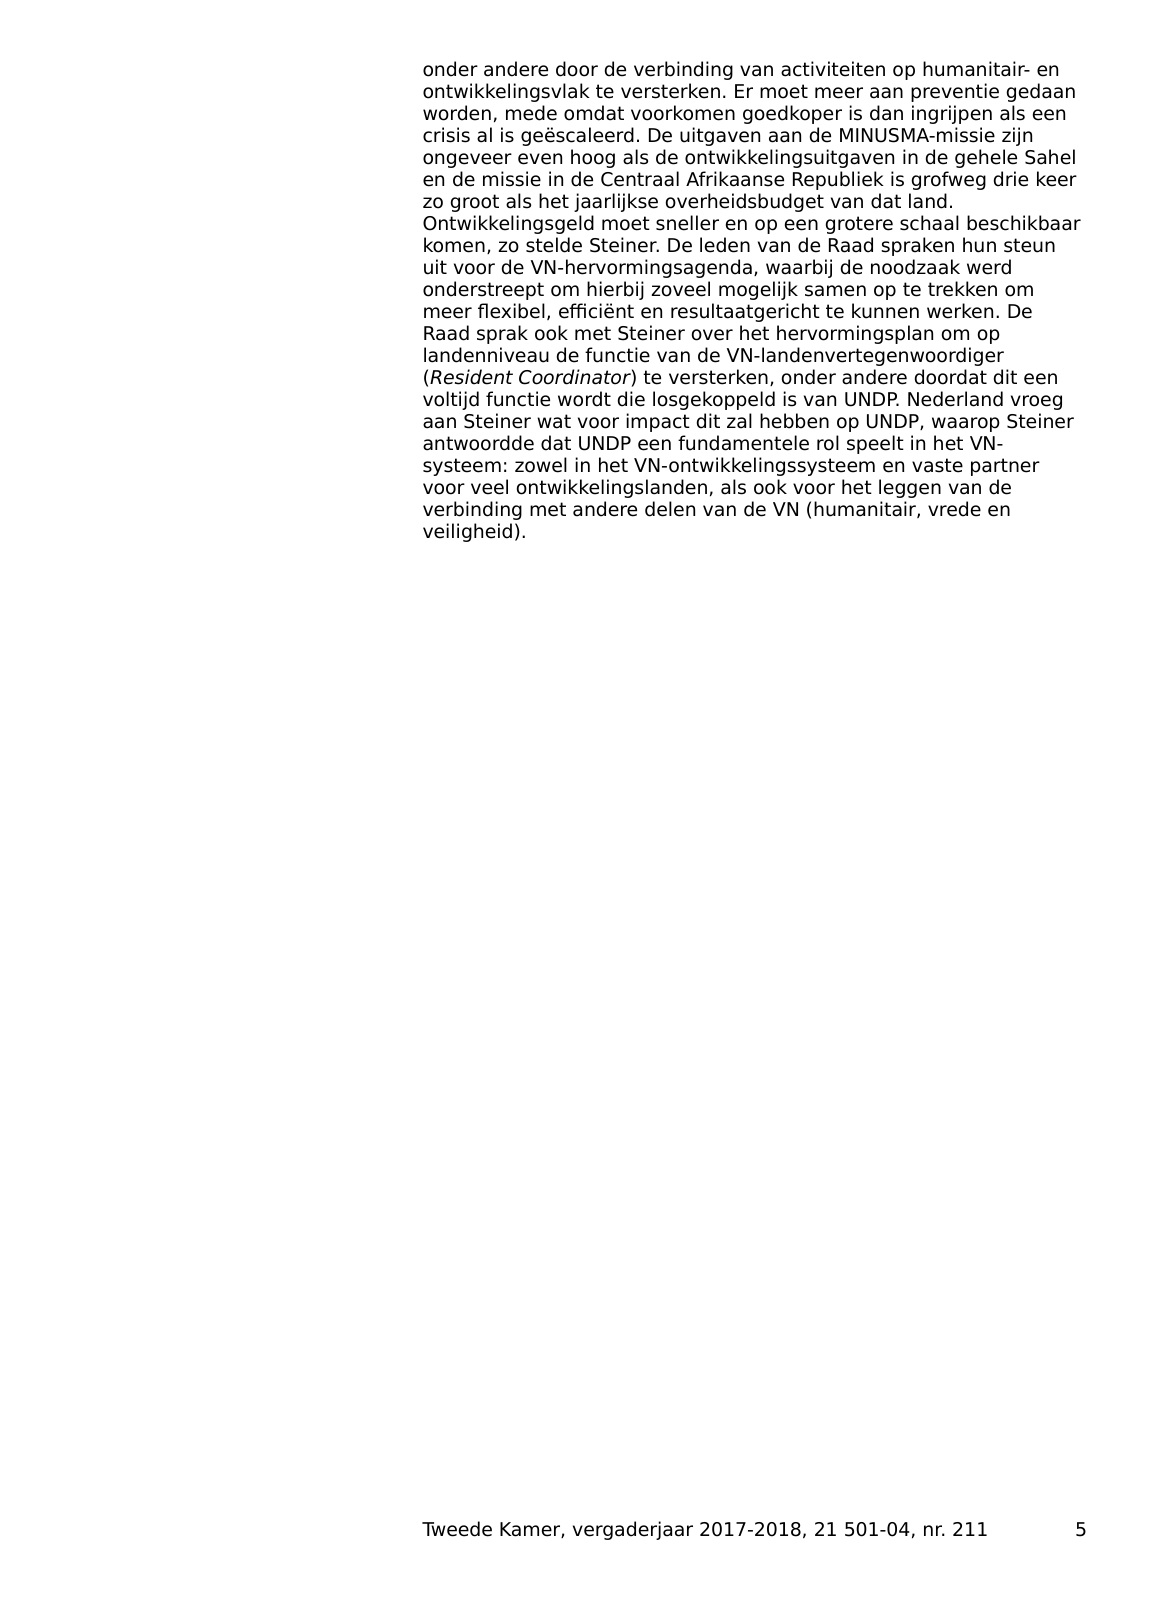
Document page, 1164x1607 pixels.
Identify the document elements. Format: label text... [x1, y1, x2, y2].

text onder andere door de verbinding van activiteiten op humanitair- en ontwikkelingsvlak te versterken. Er moet meer aan preventie gedaan worden, mede omdat voorkomen goedkoper is dan ingrijpen als een crisis al is geëscaleerd. De uitgaven aan de MINUSMA-missie zijn ongeveer even hoog als de ontwikkelingsuitgaven in de gehele Sahel en de missie in de Centraal Afrikaanse Republiek is grofweg drie keer zo groot als het jaarlijkse overheidsbudget van dat land. Ontwikkelingsgeld moet sneller en op een grotere schaal beschikbaar komen, zo stelde Steiner. De leden van de Raad spraken hun steun uit voor de VN-hervormingsagenda, waarbij de noodzaak werd onderstreept om hierbij zoveel mogelijk samen op te trekken om meer flexibel, efficiënt en resultaatgericht te kunnen werken. De Raad sprak ook met Steiner over het hervormingsplan om op landenniveau de functie van de VN-landenvertegenwoordiger (Resident Coordinator) te versterken, onder andere doordat dit een voltijd functie wordt die losgekoppeld is van UNDP. Nederland vroeg aan Steiner wat voor impact dit zal hebben op UNDP, waarop Steiner antwoordde dat UNDP een fundamentele rol speelt in het VN-systeem: zowel in het VN-ontwikkelingssysteem en vaste partner voor veel ontwikkelingslanden, als ook voor het leggen van de verbinding met andere delen van de VN (humanitair, vrede en veiligheid). [422, 59, 1087, 543]
